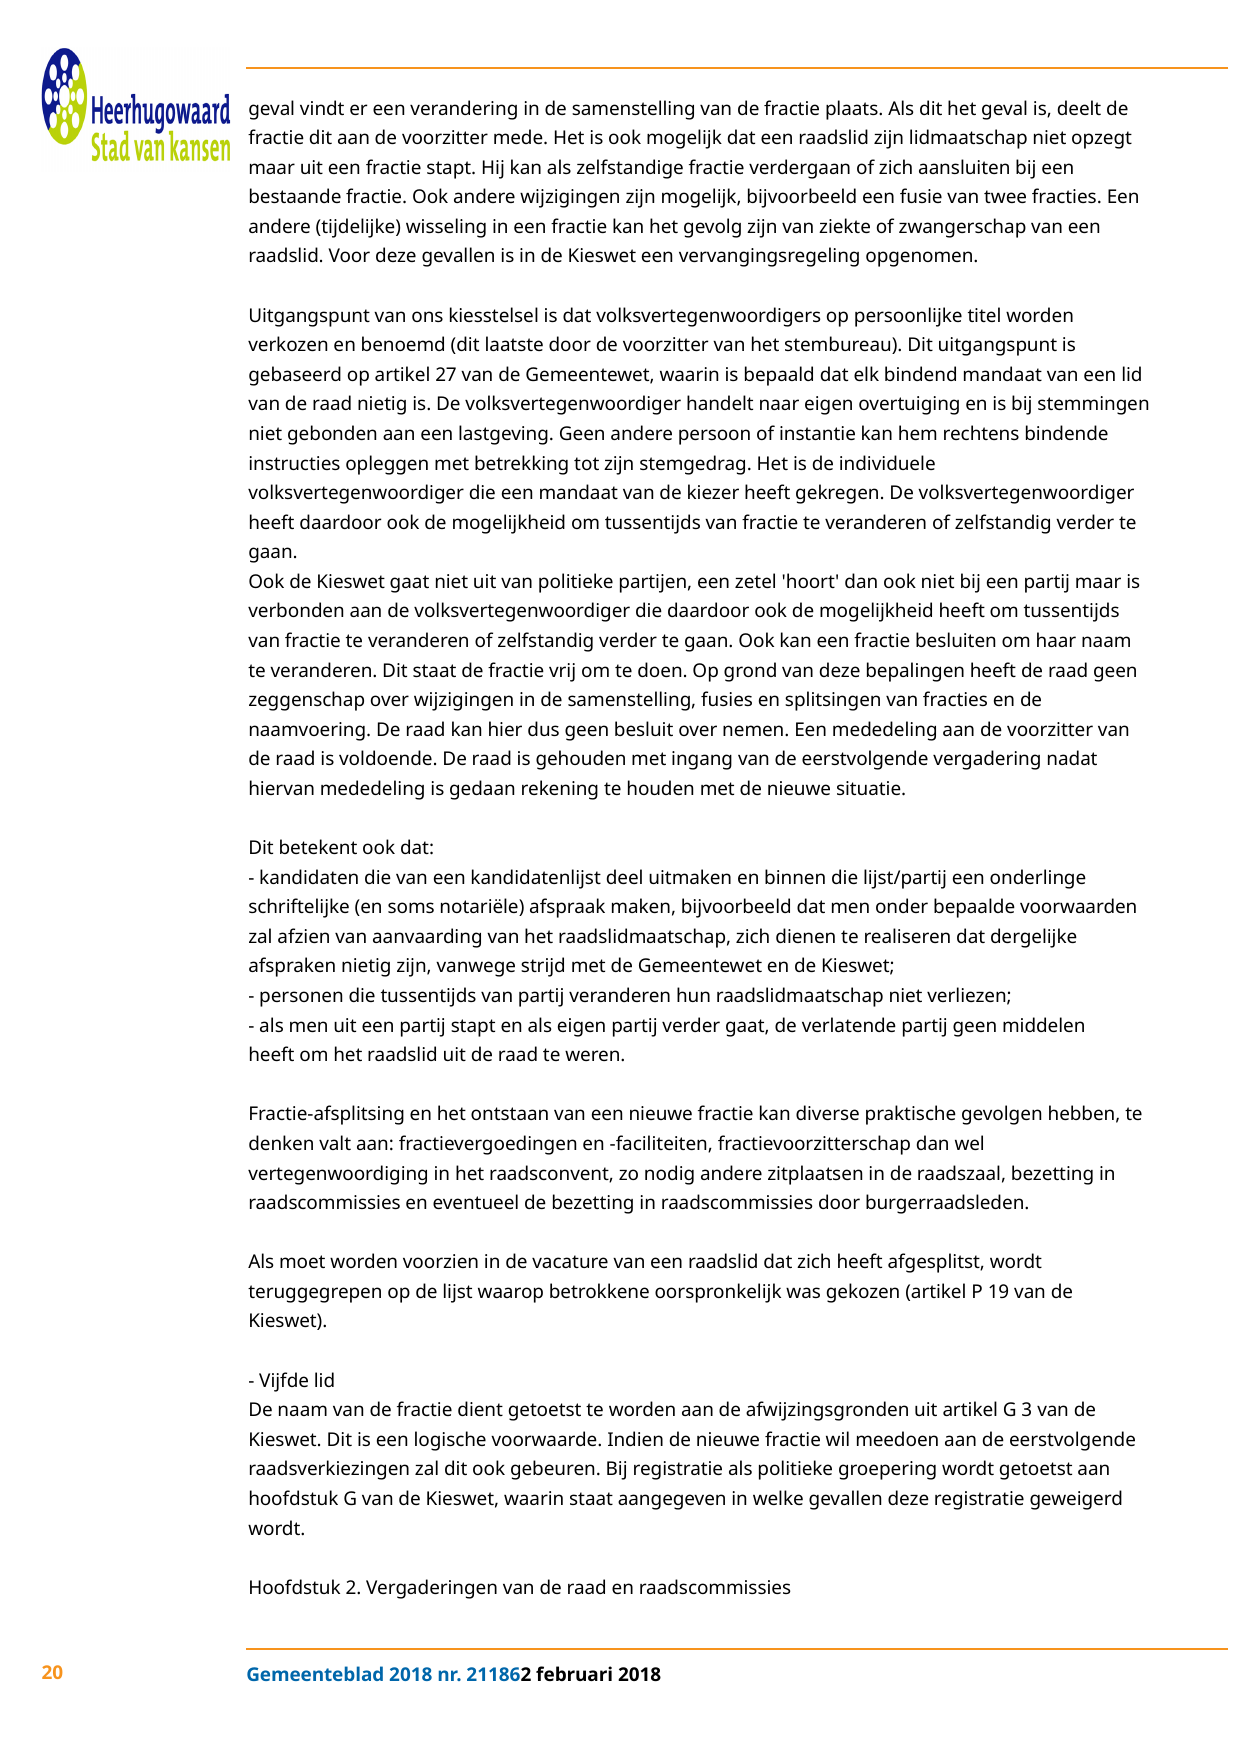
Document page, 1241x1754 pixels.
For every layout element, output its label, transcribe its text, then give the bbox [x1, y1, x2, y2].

text Fractie-afsplitsing en het ontstaan van een nieuwe fractie kan diverse praktische gevolgen hebben, te denken valt aan: fractievergoedingen en -faciliteiten, fractievoorzitterschap dan wel vertegenwoordiging in het raadsconvent, zo nodig andere zitplaatsen in de raadszaal, bezetting in raadscommissies en eventueel de bezetting in raadscommissies door burgerraadsleden. [248, 1101, 1152, 1215]
text Uitgangspunt van ons kiesstelsel is dat volksvertegenwoordigers op persoonlijke titel worden verkozen en benoemd (dit laatste door de voorzitter van het stembureau). Dit uitgangspunt is gebaseerd op artikel 27 van de Gemeentewet, waarin is bepaald dat elk bindend mandaat van een lid van de raad nietig is. De volksvertegenwoordiger handelt naar eigen overtuiging en is bij stemmingen niet gebonden aan een lastgeving. Geen andere persoon of instantie kan hem rechtens bindende instructies opleggen met betrekking tot zijn stemgedrag. Het is de individuele volksvertegenwoordiger die een mandaat van de kiezer heeft gekregen. De volksvertegenwoordiger heeft daardoor ook de mogelijkheid om tussentijds van fractie te veranderen of zelfstandig verder te gaan. [248, 302, 1152, 564]
text Ook de Kieswet gaat niet uit van politieke partijen, een zetel 'hoort' dan ook niet bij een partij maar is verbonden aan de volksvertegenwoordiger die daardoor ook de mogelijkheid heeft om tussentijds van fractie te veranderen of zelfstandig verder te gaan. Ook kan een fractie besluiten om haar naam te veranderen. Dit staat de fractie vrij om te doen. Op grond van deze bepalingen heeft de raad geen zeggenschap over wijzigingen in de samenstelling, fusies en splitsingen van fracties en de naamvoering. De raad kan hier dus geen besluit over nemen. Een mededeling aan de voorzitter van de raad is voldoende. De raad is gehouden met ingang van de eerstvolgende vergadering nadat hiervan mededeling is gedaan rekening te houden met de nieuwe situatie. [248, 568, 1152, 801]
text De naam van de fractie dient getoetst te worden aan de afwijzingsgronden uit artikel G 3 van de Kieswet. Dit is een logische voorwaarde. Indien de nieuwe fractie wil meedoen aan de eerstvolgende raadsverkiezingen zal dit ook gebeuren. Bij registratie als politieke groepering wordt getoetst aan hoofdstuk G van de Kieswet, waarin staat aangegeven in welke gevallen deze registratie geweigerd wordt. [248, 1396, 1152, 1541]
text Dit betekent ook dat: [248, 834, 1152, 860]
text Hoofdstuk 2. Vergaderingen van de raad en raadscommissies [248, 1574, 1152, 1600]
picture [41, 47, 231, 172]
text - kandidaten die van een kandidatenlijst deel uitmaken en binnen die lijst/partij een onderlinge schriftelijke (en soms notariële) afspraak maken, bijvoorbeeld dat men onder bepaalde voorwaarden zal afzien van aanvaarding van het raadslidmaatschap, zich dienen te realiseren dat dergelijke afspraken nietig zijn, vanwege strijd met de Gemeentewet en de Kieswet; [248, 864, 1152, 978]
text Als moet worden voorzien in de vacature van een raadslid dat zich heeft afgesplitst, wordt teruggegrepen op de lijst waarop betrokkene oorspronkelijk was gekozen (artikel P 19 van de Kieswet). [248, 1248, 1152, 1333]
text geval vindt er een verandering in de samenstelling van de fractie plaats. Als dit het geval is, deelt de fractie dit aan de voorzitter mede. Het is ook mogelijk dat een raadslid zijn lidmaatschap niet opzegt maar uit een fractie stapt. Hij kan als zelfstandige fractie verdergaan of zich aansluiten bij een bestaande fractie. Ook andere wijzigingen zijn mogelijk, bijvoorbeeld een fusie van twee fracties. Een andere (tijdelijke) wisseling in een fractie kan het gevolg zijn van ziekte of zwangerschap van een raadslid. Voor deze gevallen is in de Kieswet een vervangingsregeling opgenomen. [248, 95, 1152, 268]
text - Vijfde lid [248, 1367, 1152, 1393]
text - personen die tussentijds van partij veranderen hun raadslidmaatschap niet verliezen; [248, 982, 1152, 1008]
text heeft om het raadslid uit de raad te weren. [248, 1041, 1152, 1067]
text - als men uit een partij stapt en als eigen partij verder gaat, de verlatende partij geen middelen [248, 1012, 1152, 1038]
